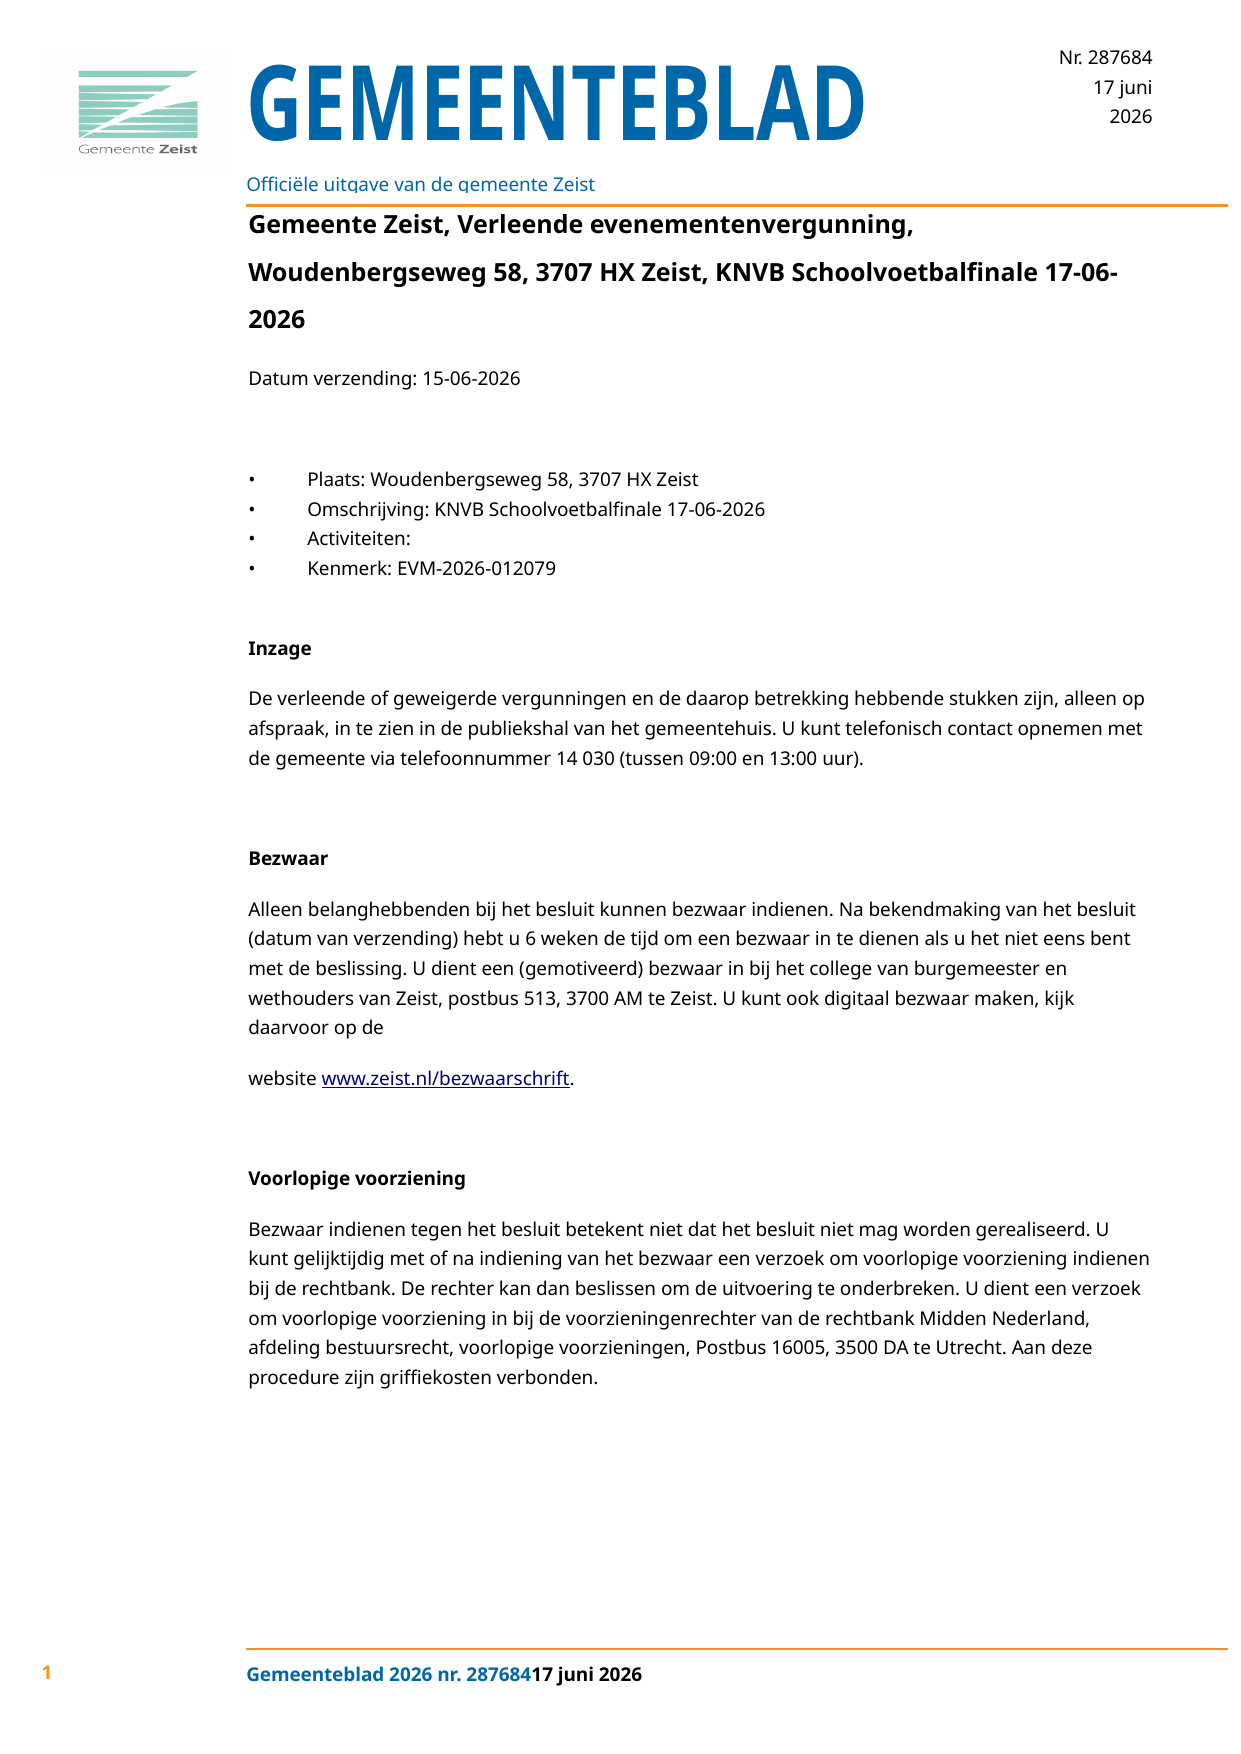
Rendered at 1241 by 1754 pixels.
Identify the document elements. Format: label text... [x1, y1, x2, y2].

text Alleen belanghebbenden bij het besluit kunnen bezwaar indienen. Na bekendmaking van het besluit (datum van verzending) hebt u 6 weken de tijd om een bezwaar in te dienen als u het niet eens bent met de beslissing. U dient een (gemotiveerd) bezwaar in bij het college van burgemeester en wethouders van Zeist, postbus 513, 3700 AM te Zeist. U kunt ook digitaal bezwaar maken, kijk daarvoor op de [248, 896, 1152, 1040]
text Datum verzending: 15-06-2026 [248, 366, 1152, 391]
text Inzage [248, 635, 1152, 661]
list Activiteiten: [248, 526, 1152, 551]
list Kenmerk: EVM-2026-012079 [248, 555, 1152, 581]
text Bezwaar indienen tegen het besluit betekent niet dat het besluit niet mag worden gerealiseerd. U kunt gelijktijdig met of na indiening van het bezwaar een verzoek om voorlopige voorziening indienen bij de rechtbank. De rechter kan dan beslissen om de uitvoering te onderbreken. U dient een verzoek om voorlopige voorziening in bij de voorzieningenrechter van de rechtbank Midden Nederland, afdeling bestuursrecht, voorlopige voorzieningen, Postbus 16005, 3500 DA te Utrecht. Aan deze procedure zijn griffiekosten verbonden. [248, 1216, 1152, 1389]
picture [41, 47, 231, 172]
text Bezwaar [248, 846, 1152, 871]
list Plaats: Woudenbergseweg 58, 3707 HX Zeist [248, 466, 1152, 492]
text Gemeente Zeist, Verleende evenementenvergunning, Woudenbergseweg 58, 3707 HX Zeist, KNVB Schoolvoetbalfinale 17-06-2026 [248, 207, 1152, 336]
text De verleende of geweigerde vergunningen en de daarop betrekking hebbende stukken zijn, alleen op afspraak, in te zien in de publiekshal van het gemeentehuis. U kunt telefonisch contact opnemen met de gemeente via telefoonnummer 14 030 (tussen 09:00 en 13:00 uur). [248, 686, 1152, 770]
text Voorlopige voorziening [248, 1166, 1152, 1191]
list Omschrijving: KNVB Schoolvoetbalfinale 17-06-2026 [248, 496, 1152, 522]
text website www.zeist.nl/bezwaarschrift. [248, 1065, 1152, 1090]
